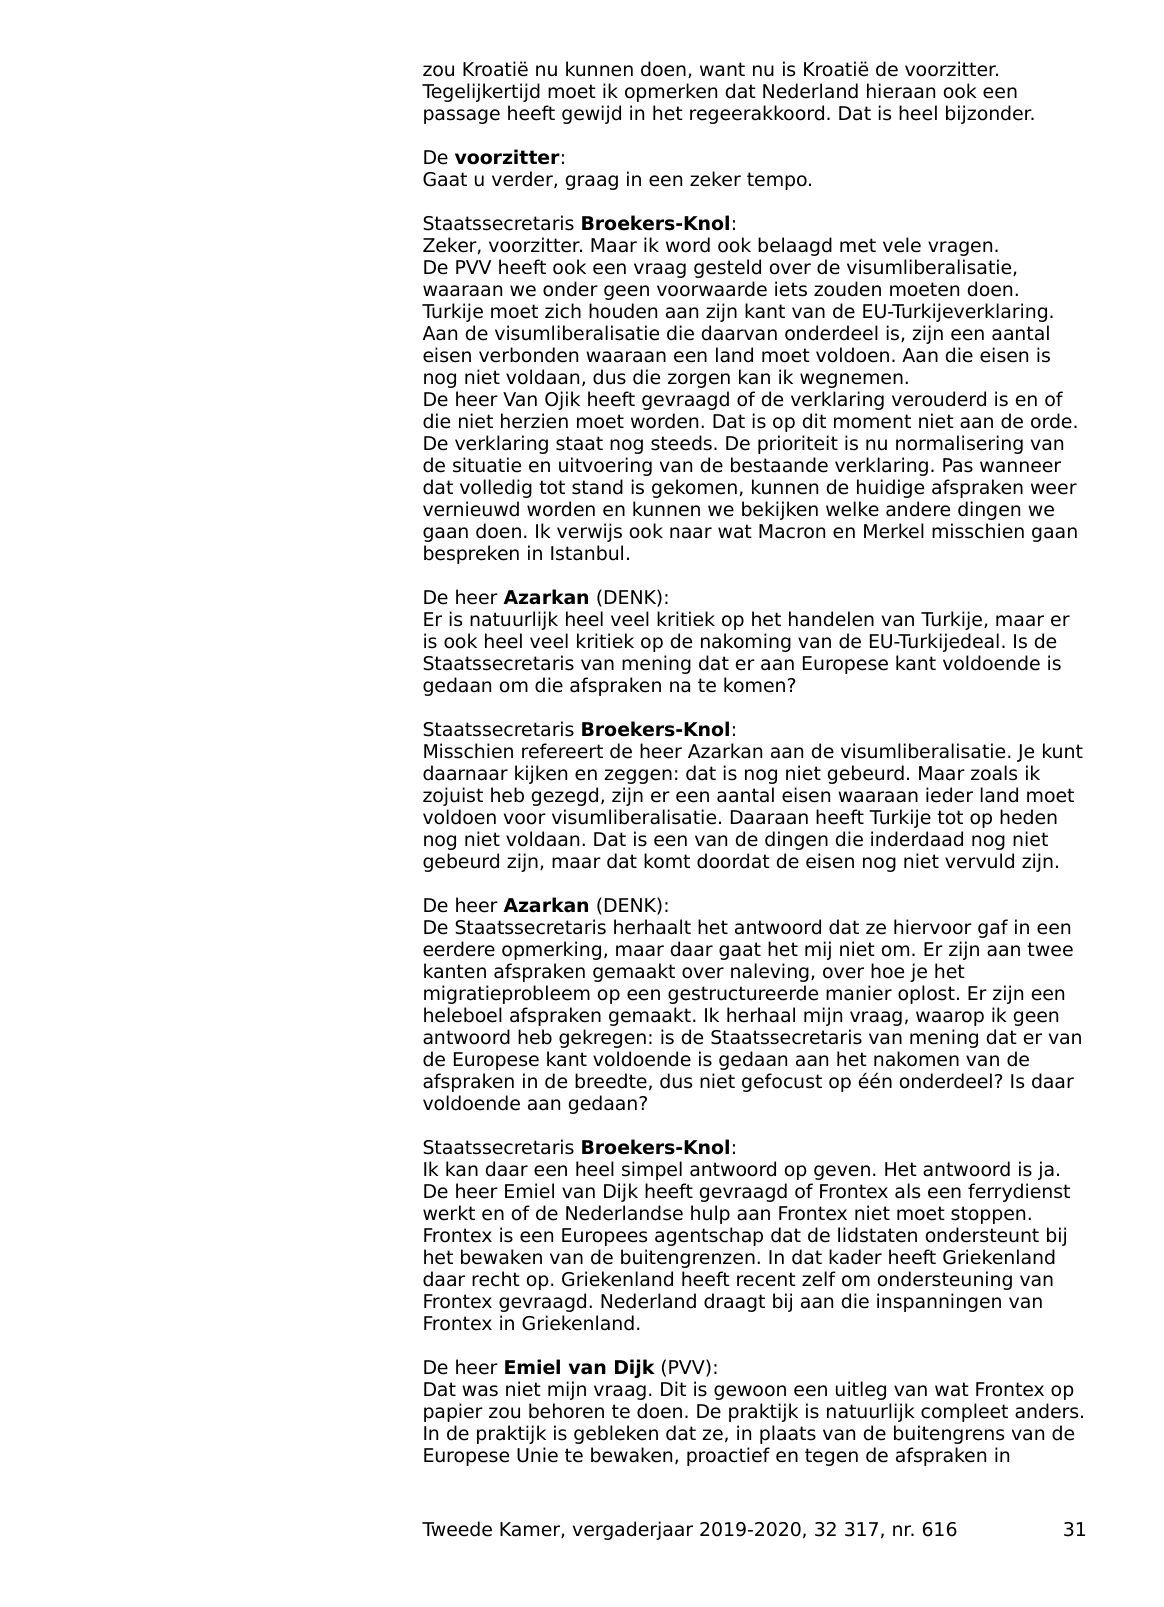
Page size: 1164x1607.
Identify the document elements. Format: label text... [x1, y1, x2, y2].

text De heer Emiel van Dijk (PVV): [422, 1357, 1087, 1379]
text De voorzitter: [422, 147, 1087, 169]
text Dat was niet mijn vraag. Dit is gewoon een uitleg van wat Frontex op papier zou behoren te doen. De praktijk is natuurlijk compleet anders. In de praktijk is gebleken dat ze, in plaats van de buitengrens van de Europese Unie te bewaken, proactief en tegen de afspraken in [422, 1379, 1087, 1467]
text De heer Van Ojik heeft gevraagd of de verklaring verouderd is en of die niet herzien moet worden. Dat is op dit moment niet aan de orde. De verklaring staat nog steeds. De prioriteit is nu normalisering van de situatie en uitvoering van de bestaande verklaring. Pas wanneer dat volledig tot stand is gekomen, kunnen de huidige afspraken weer vernieuwd worden en kunnen we bekijken welke andere dingen we gaan doen. Ik verwijs ook naar wat Macron en Merkel misschien gaan bespreken in Istanbul. [422, 389, 1087, 565]
text De heer Azarkan (DENK): [422, 587, 1087, 609]
text De PVV heeft ook een vraag gesteld over de visumliberalisatie, waaraan we onder geen voorwaarde iets zouden moeten doen. Turkije moet zich houden aan zijn kant van de EU-Turkijeverklaring. Aan de visumliberalisatie die daarvan onderdeel is, zijn een aantal eisen verbonden waaraan een land moet voldoen. Aan die eisen is nog niet voldaan, dus die zorgen kan ik wegnemen. [422, 257, 1087, 389]
text Staatssecretaris Broekers-Knol: [422, 1137, 1087, 1159]
text Misschien refereert de heer Azarkan aan de visumliberalisatie. Je kunt daarnaar kijken en zeggen: dat is nog niet gebeurd. Maar zoals ik zojuist heb gezegd, zijn er een aantal eisen waaraan ieder land moet voldoen voor visumliberalisatie. Daaraan heeft Turkije tot op heden nog niet voldaan. Dat is een van de dingen die inderdaad nog niet gebeurd zijn, maar dat komt doordat de eisen nog niet vervuld zijn. [422, 741, 1087, 873]
text De heer Emiel van Dijk heeft gevraagd of Frontex als een ferrydienst werkt en of de Nederlandse hulp aan Frontex niet moet stoppen. Frontex is een Europees agentschap dat de lidstaten ondersteunt bij het bewaken van de buitengrenzen. In dat kader heeft Griekenland daar recht op. Griekenland heeft recent zelf om ondersteuning van Frontex gevraagd. Nederland draagt bij aan die inspanningen van Frontex in Griekenland. [422, 1181, 1087, 1335]
text zou Kroatië nu kunnen doen, want nu is Kroatië de voorzitter. Tegelijkertijd moet ik opmerken dat Nederland hieraan ook een passage heeft gewijd in het regeerakkoord. Dat is heel bijzonder. [422, 59, 1087, 125]
text Staatssecretaris Broekers-Knol: [422, 719, 1087, 741]
text Gaat u verder, graag in een zeker tempo. [422, 169, 1087, 191]
text Zeker, voorzitter. Maar ik word ook belaagd met vele vragen. [422, 235, 1087, 257]
text Er is natuurlijk heel veel kritiek op het handelen van Turkije, maar er is ook heel veel kritiek op de nakoming van de EU-Turkijedeal. Is de Staatssecretaris van mening dat er aan Europese kant voldoende is gedaan om die afspraken na te komen? [422, 609, 1087, 697]
text De heer Azarkan (DENK): [422, 895, 1087, 917]
text Ik kan daar een heel simpel antwoord op geven. Het antwoord is ja. [422, 1159, 1087, 1181]
text Staatssecretaris Broekers-Knol: [422, 213, 1087, 235]
text De Staatssecretaris herhaalt het antwoord dat ze hiervoor gaf in een eerdere opmerking, maar daar gaat het mij niet om. Er zijn aan twee kanten afspraken gemaakt over naleving, over hoe je het migratieprobleem op een gestructureerde manier oplost. Er zijn een heleboel afspraken gemaakt. Ik herhaal mijn vraag, waarop ik geen antwoord heb gekregen: is de Staatssecretaris van mening dat er van de Europese kant voldoende is gedaan aan het nakomen van de afspraken in de breedte, dus niet gefocust op één onderdeel? Is daar voldoende aan gedaan? [422, 917, 1087, 1115]
